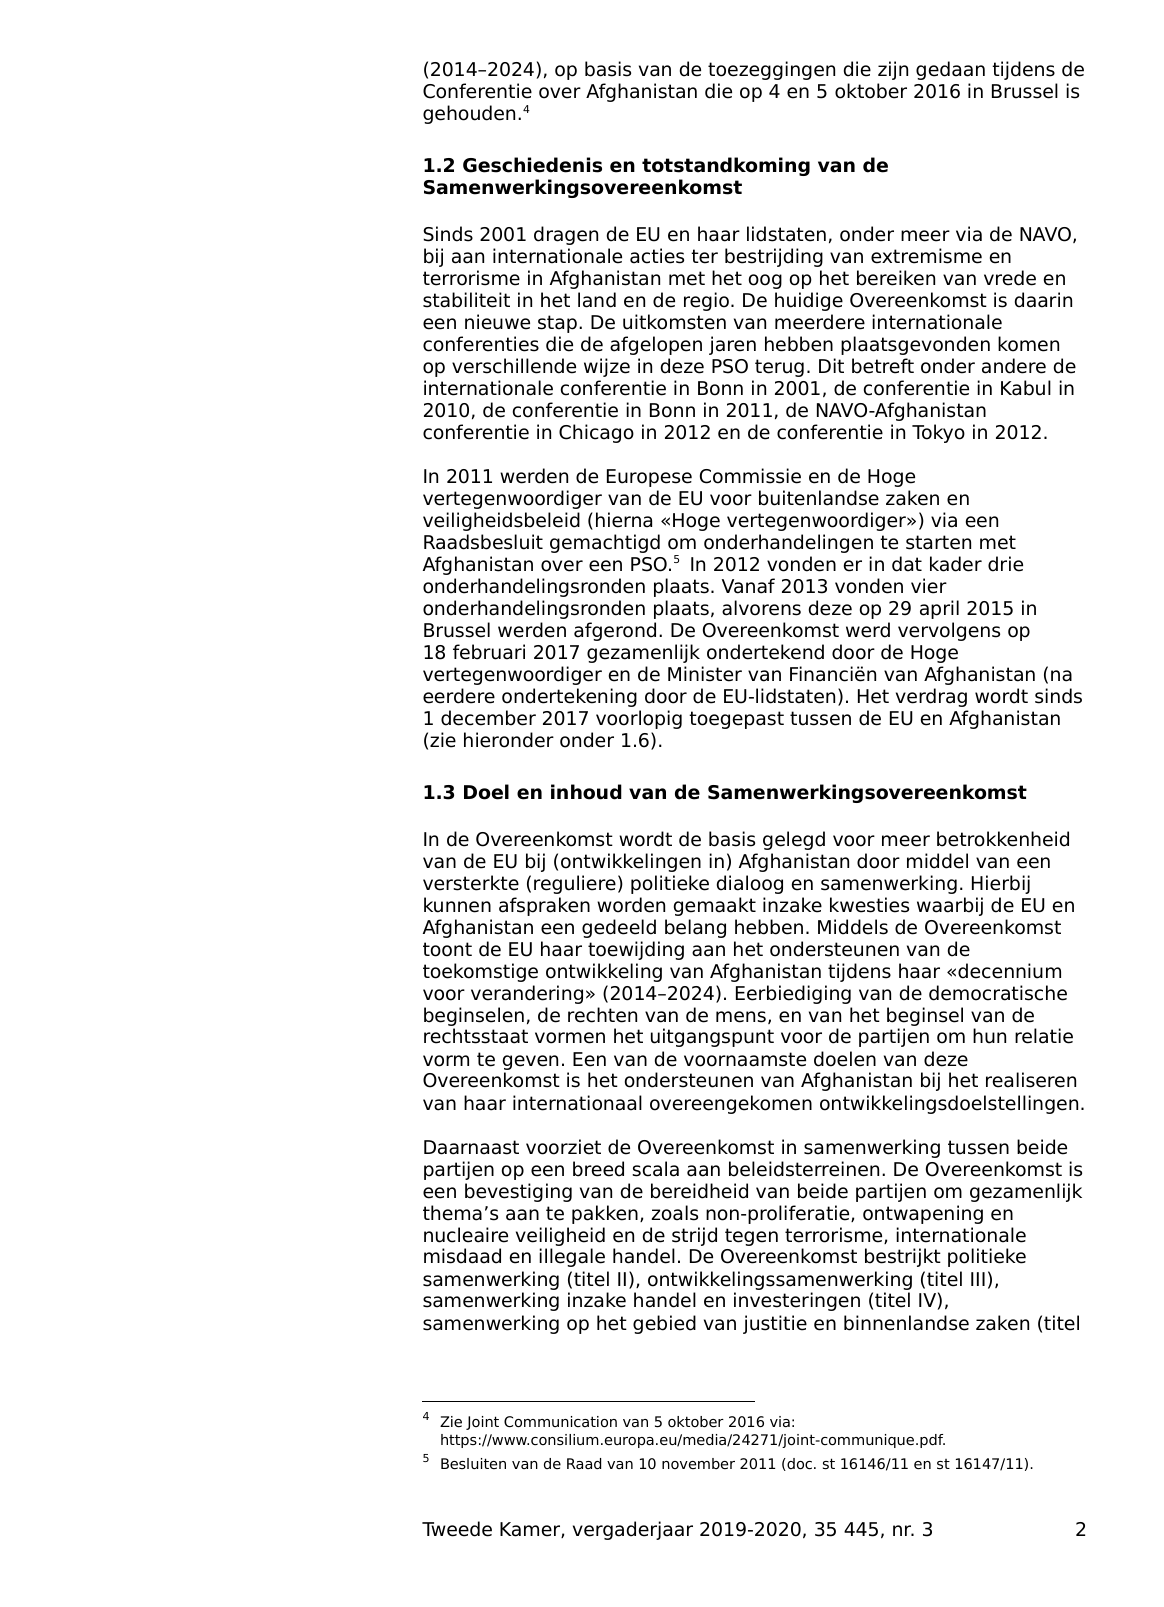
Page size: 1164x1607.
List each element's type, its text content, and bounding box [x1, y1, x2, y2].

text Zie Joint Communication van 5 oktober 2016 via: https://www.consilium.europa.eu/media/24271/joint-communique.pdf. [422, 1410, 1087, 1449]
subtitle 1.3 Doel en inhoud van de Samenwerkingsovereenkomst [422, 782, 1087, 804]
text (2014–2024), op basis van de toezeggingen die zijn gedaan tijdens de Conferentie over Afghanistan die op 4 en 5 oktober 2016 in Brussel is gehouden. [422, 59, 1087, 125]
text Daarnaast voorziet de Overeenkomst in samenwerking tussen beide partijen op een breed scala aan beleidsterreinen. De Overeenkomst is een bevestiging van de bereidheid van beide partijen om gezamenlijk thema’s aan te pakken, zoals non-proliferatie, ontwapening en nucleaire veiligheid en de strijd tegen terrorisme, internationale misdaad en illegale handel. De Overeenkomst bestrijkt politieke samenwerking (titel II), ontwikkelingssamenwerking (titel III), samenwerking inzake handel en investeringen (titel IV), samenwerking op het gebied van justitie en binnenlandse zaken (titel [422, 1137, 1087, 1334]
text In de Overeenkomst wordt de basis gelegd voor meer betrokkenheid van de EU bij (ontwikkelingen in) Afghanistan door middel van een versterkte (reguliere) politieke dialoog en samenwerking. Hierbij kunnen afspraken worden gemaakt inzake kwesties waarbij de EU en Afghanistan een gedeeld belang hebben. Middels de Overeenkomst toont de EU haar toewijding aan het ondersteunen van de toekomstige ontwikkeling van Afghanistan tijdens haar «decennium voor verandering» (2014–2024). Eerbiediging van de democratische beginselen, de rechten van de mens, en van het beginsel van de rechtsstaat vormen het uitgangspunt voor de partijen om hun relatie vorm te geven. Een van de voornaamste doelen van deze Overeenkomst is het ondersteunen van Afghanistan bij het realiseren van haar internationaal overeengekomen ontwikkelingsdoelstellingen. [422, 829, 1087, 1114]
text In 2011 werden de Europese Commissie en de Hoge vertegenwoordiger van de EU voor buitenlandse zaken en veiligheidsbeleid (hierna «Hoge vertegenwoordiger») via een Raadsbesluit gemachtigd om onderhandelingen te starten met Afghanistan over een PSO. In 2012 vonden er in dat kader drie onderhandelingsronden plaats. Vanaf 2013 vonden vier onderhandelingsronden plaats, alvorens deze op 29 april 2015 in Brussel werden afgerond. De Overeenkomst werd vervolgens op 18 februari 2017 gezamenlijk ondertekend door de Hoge vertegenwoordiger en de Minister van Financiën van Afghanistan (na eerdere ondertekening door de EU-lidstaten). Het verdrag wordt sinds 1 december 2017 voorlopig toegepast tussen de EU en Afghanistan (zie hieronder onder 1.6). [422, 466, 1087, 752]
subtitle 1.2 Geschiedenis en totstandkoming van de Samenwerkingsovereenkomst [422, 155, 1087, 199]
text Besluiten van de Raad van 10 november 2011 (doc. st 16146/11 en st 16147/11). [422, 1452, 1087, 1474]
text Sinds 2001 dragen de EU en haar lidstaten, onder meer via de NAVO, bij aan internationale acties ter bestrijding van extremisme en terrorisme in Afghanistan met het oog op het bereiken van vrede en stabiliteit in het land en de regio. De huidige Overeenkomst is daarin een nieuwe stap. De uitkomsten van meerdere internationale conferenties die de afgelopen jaren hebben plaatsgevonden komen op verschillende wijze in deze PSO terug. Dit betreft onder andere de internationale conferentie in Bonn in 2001, de conferentie in Kabul in 2010, de conferentie in Bonn in 2011, de NAVO-Afghanistan conferentie in Chicago in 2012 en de conferentie in Tokyo in 2012. [422, 224, 1087, 444]
